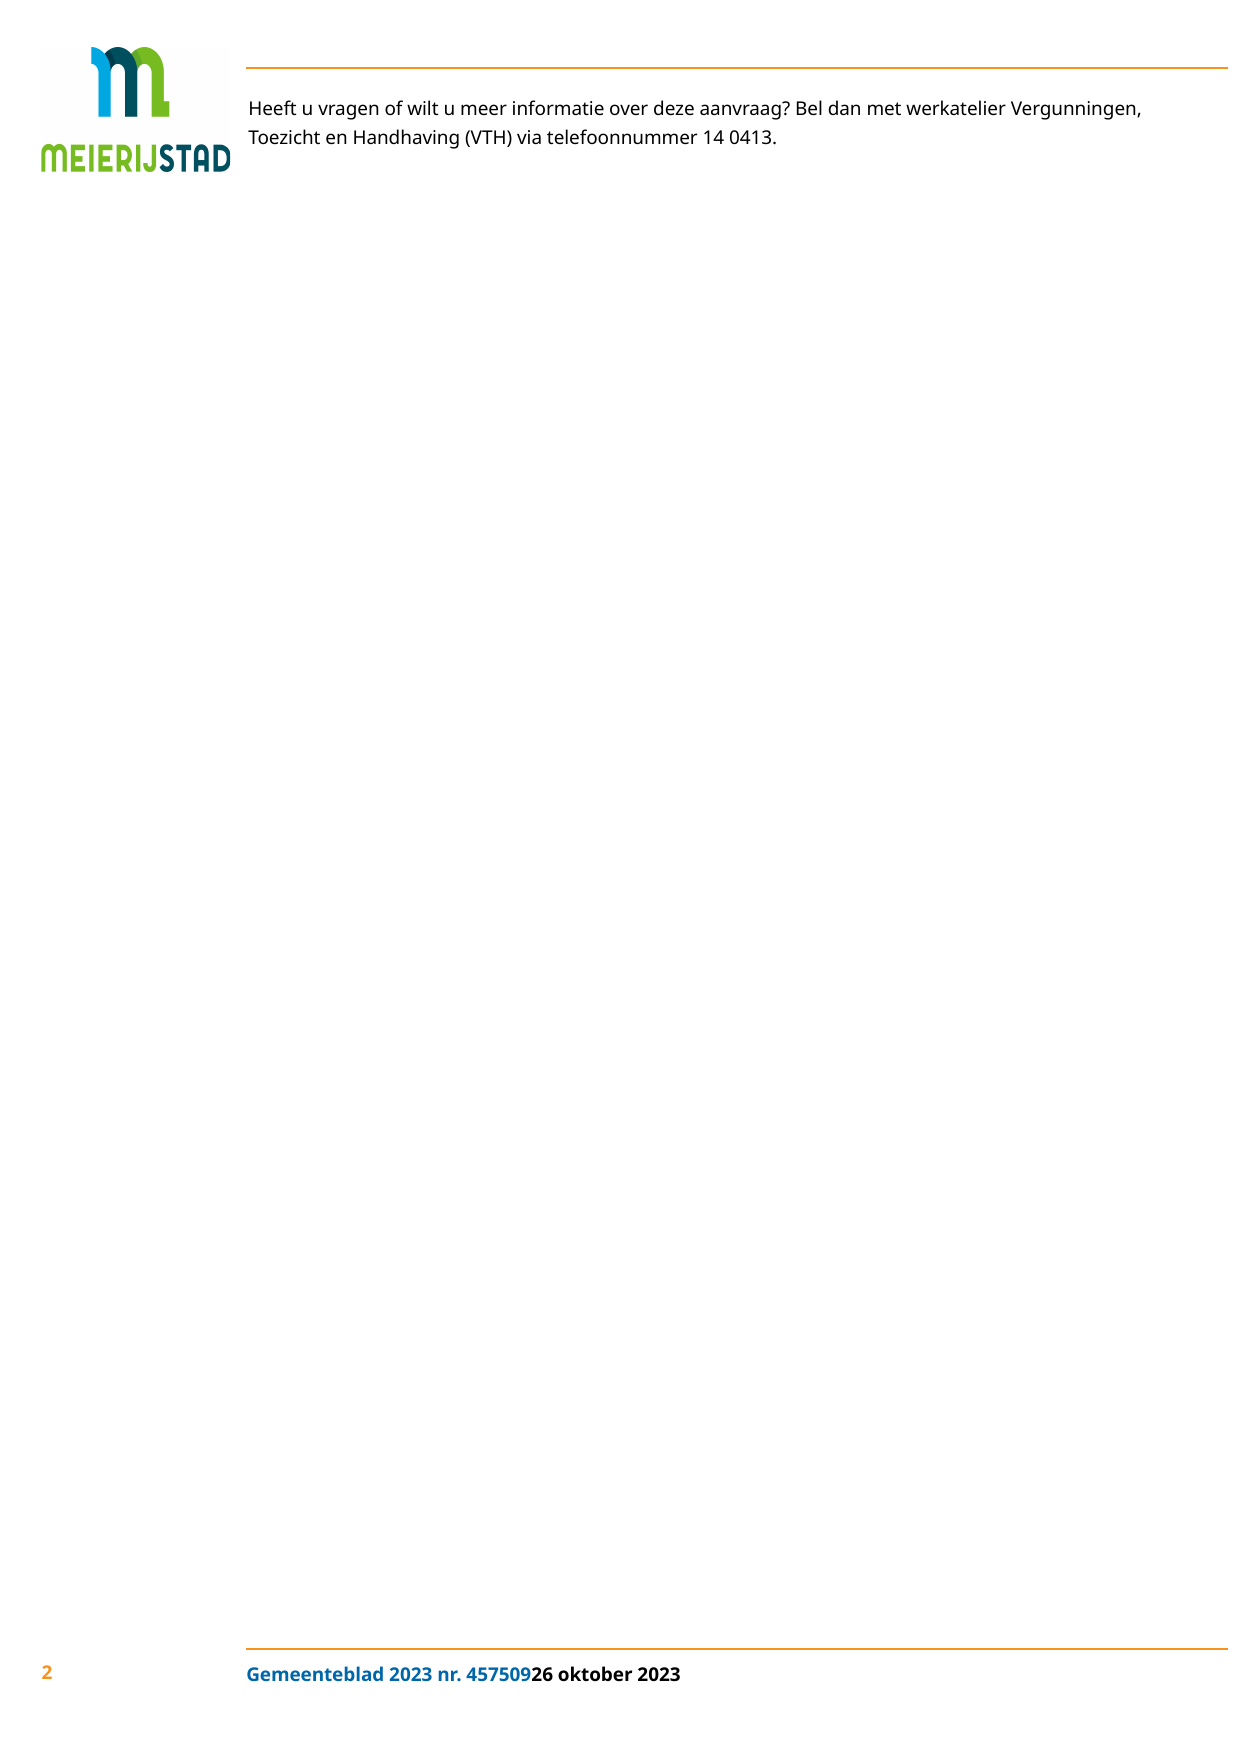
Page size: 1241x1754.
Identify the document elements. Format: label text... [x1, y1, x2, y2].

text Heeft u vragen of wilt u meer informatie over deze aanvraag? Bel dan met werkatelier Vergunningen, Toezicht en Handhaving (VTH) via telefoonnummer 14 0413. [248, 95, 1152, 150]
picture [41, 47, 231, 172]
